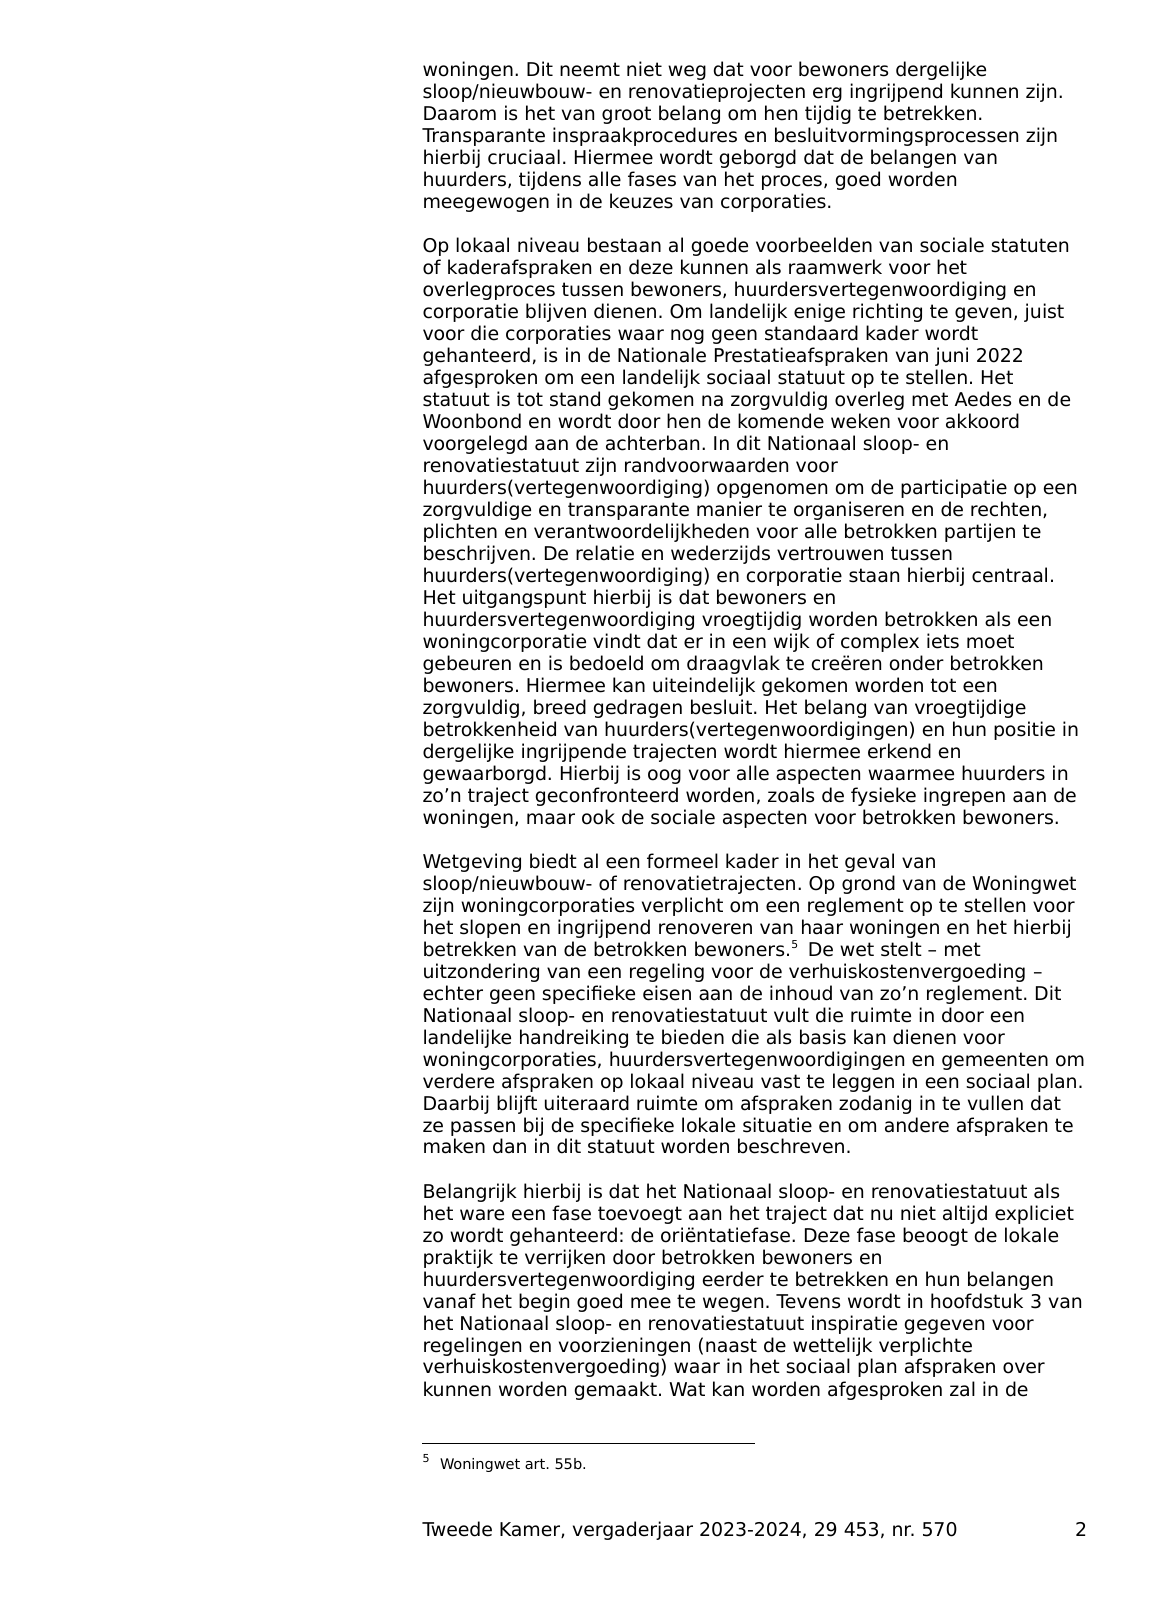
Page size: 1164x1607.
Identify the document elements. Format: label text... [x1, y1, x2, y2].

text Belangrijk hierbij is dat het Nationaal sloop- en renovatiestatuut als het ware een fase toevoegt aan het traject dat nu niet altijd expliciet zo wordt gehanteerd: de oriëntatiefase. Deze fase beoogt de lokale praktijk te verrijken door betrokken bewoners en huurdersvertegenwoordiging eerder te betrekken en hun belangen vanaf het begin goed mee te wegen. Tevens wordt in hoofdstuk 3 van het Nationaal sloop- en renovatiestatuut inspiratie gegeven voor regelingen en voorzieningen (naast de wettelijk verplichte verhuiskostenvergoeding) waar in het sociaal plan afspraken over kunnen worden gemaakt. Wat kan worden afgesproken zal in de [422, 1181, 1087, 1400]
text Woningwet art. 55b. [422, 1452, 1087, 1474]
text woningen. Dit neemt niet weg dat voor bewoners dergelijke sloop/nieuwbouw- en renovatieprojecten erg ingrijpend kunnen zijn. Daarom is het van groot belang om hen tijdig te betrekken. Transparante inspraakprocedures en besluitvormingsprocessen zijn hierbij cruciaal. Hiermee wordt geborgd dat de belangen van huurders, tijdens alle fases van het proces, goed worden meegewogen in de keuzes van corporaties. [422, 59, 1087, 213]
text Op lokaal niveau bestaan al goede voorbeelden van sociale statuten of kaderafspraken en deze kunnen als raamwerk voor het overlegproces tussen bewoners, huurdersvertegenwoordiging en corporatie blijven dienen. Om landelijk enige richting te geven, juist voor die corporaties waar nog geen standaard kader wordt gehanteerd, is in de Nationale Prestatieafspraken van juni 2022 afgesproken om een landelijk sociaal statuut op te stellen. Het statuut is tot stand gekomen na zorgvuldig overleg met Aedes en de Woonbond en wordt door hen de komende weken voor akkoord voorgelegd aan de achterban. In dit Nationaal sloop- en renovatiestatuut zijn randvoorwaarden voor huurders(vertegenwoordiging) opgenomen om de participatie op een zorgvuldige en transparante manier te organiseren en de rechten, plichten en verantwoordelijkheden voor alle betrokken partijen te beschrijven. De relatie en wederzijds vertrouwen tussen huurders(vertegenwoordiging) en corporatie staan hierbij centraal. Het uitgangspunt hierbij is dat bewoners en huurdersvertegenwoordiging vroegtijdig worden betrokken als een woningcorporatie vindt dat er in een wijk of complex iets moet gebeuren en is bedoeld om draagvlak te creëren onder betrokken bewoners. Hiermee kan uiteindelijk gekomen worden tot een zorgvuldig, breed gedragen besluit. Het belang van vroegtijdige betrokkenheid van huurders(vertegenwoordigingen) en hun positie in dergelijke ingrijpende trajecten wordt hiermee erkend en gewaarborgd. Hierbij is oog voor alle aspecten waarmee huurders in zo’n traject geconfronteerd worden, zoals de fysieke ingrepen aan de woningen, maar ook de sociale aspecten voor betrokken bewoners. [422, 235, 1087, 828]
text Wetgeving biedt al een formeel kader in het geval van sloop/nieuwbouw- of renovatietrajecten. Op grond van de Woningwet zijn woningcorporaties verplicht om een reglement op te stellen voor het slopen en ingrijpend renoveren van haar woningen en het hierbij betrekken van de betrokken bewoners. De wet stelt – met uitzondering van een regeling voor de verhuiskostenvergoeding – echter geen specifieke eisen aan de inhoud van zo’n reglement. Dit Nationaal sloop- en renovatiestatuut vult die ruimte in door een landelijke handreiking te bieden die als basis kan dienen voor woningcorporaties, huurdersvertegenwoordigingen en gemeenten om verdere afspraken op lokaal niveau vast te leggen in een sociaal plan. Daarbij blijft uiteraard ruimte om afspraken zodanig in te vullen dat ze passen bij de specifieke lokale situatie en om andere afspraken te maken dan in dit statuut worden beschreven. [422, 851, 1087, 1158]
